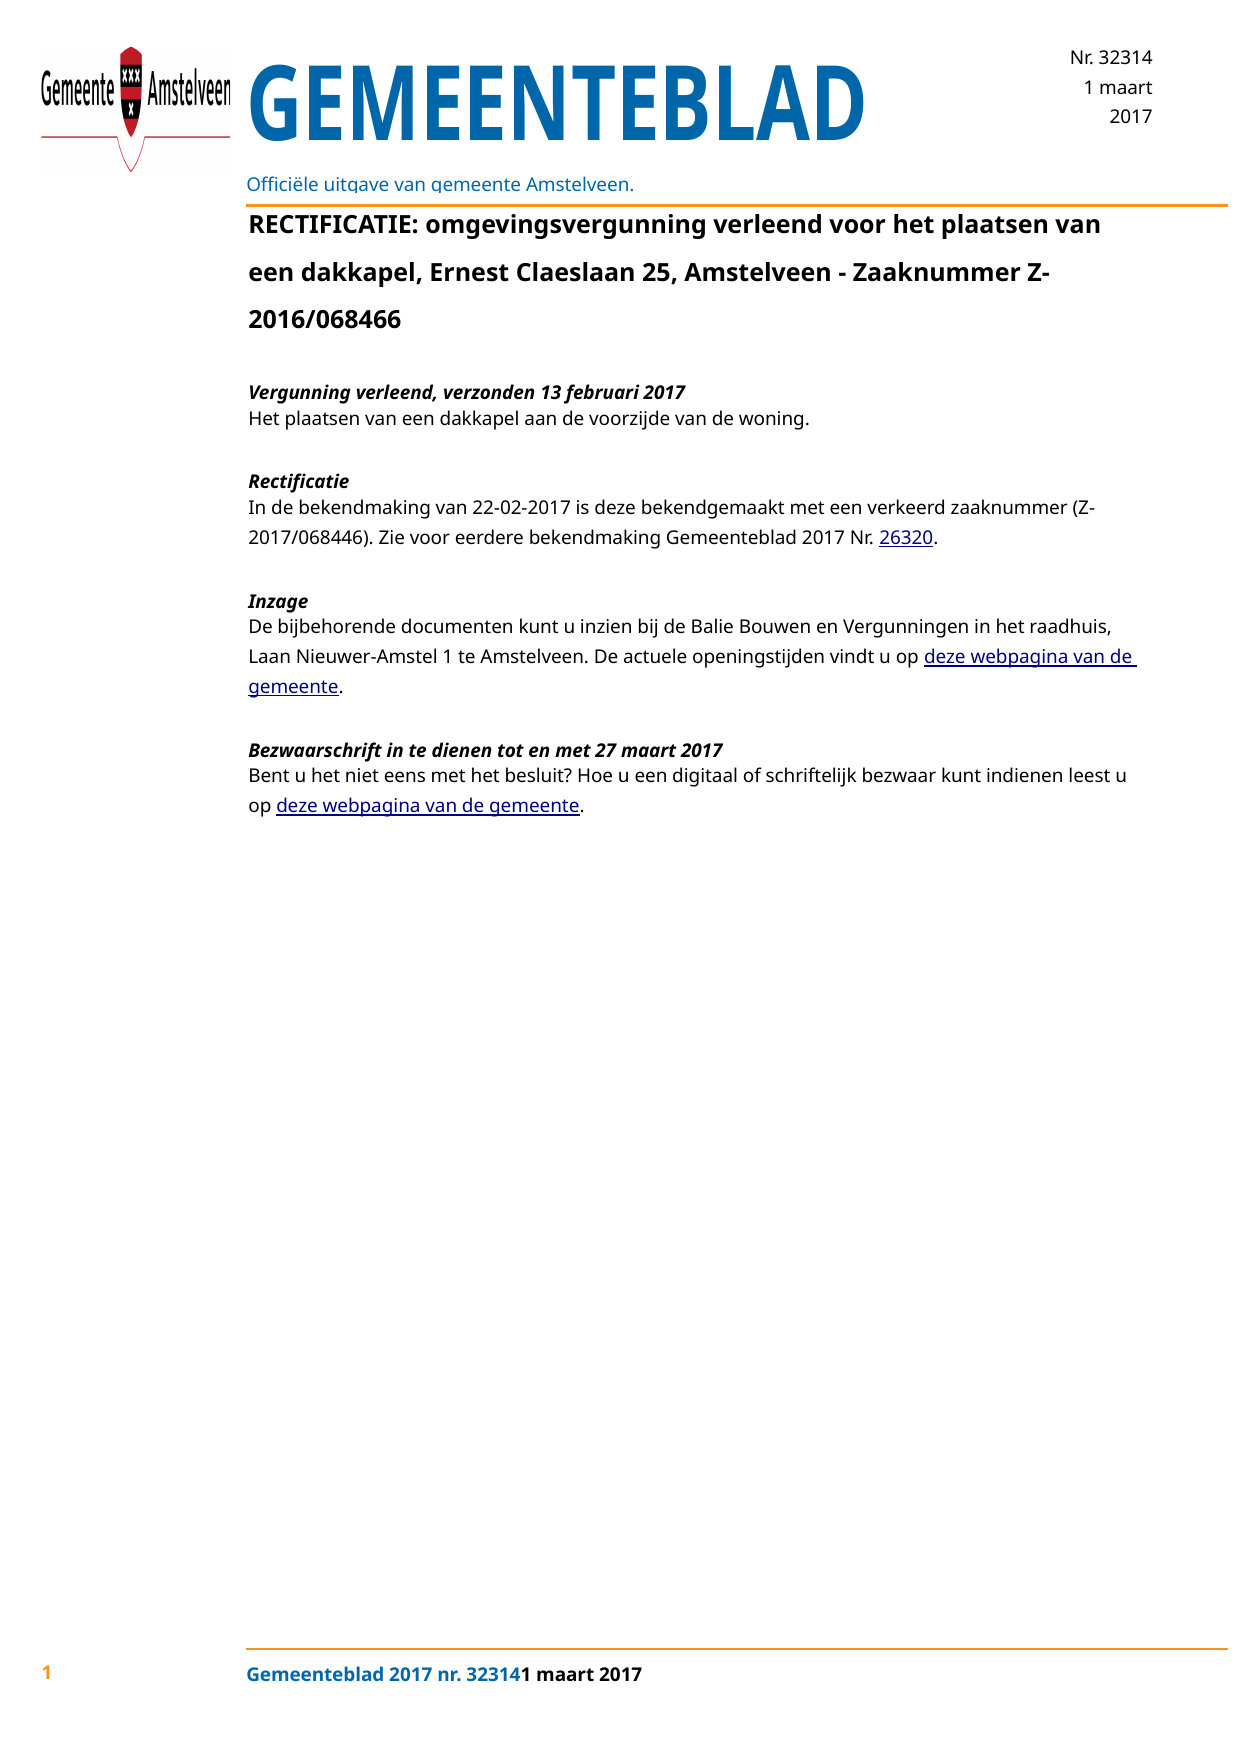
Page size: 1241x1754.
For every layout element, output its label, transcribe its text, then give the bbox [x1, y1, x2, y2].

text Rectificatie [248, 469, 1152, 494]
text Inzage [248, 588, 1152, 614]
text Bezwaarschrift in te dienen tot en met 27 maart 2017 [248, 737, 1152, 763]
text In de bekendmaking van 22-02-2017 is deze bekendgemaakt met een verkeerd zaaknummer (Z-2017/068446). Zie voor eerdere bekendmaking Gemeenteblad 2017 Nr. 26320. [248, 494, 1152, 550]
text De bijbehorende documenten kunt u inzien bij de Balie Bouwen en Vergunningen in het raadhuis, Laan Nieuwer-Amstel 1 te Amstelveen. De actuele openingstijden vindt u op deze webpagina van de gemeente. [248, 614, 1152, 699]
text Het plaatsen van een dakkapel aan de voorzijde van de woning. [248, 405, 1152, 431]
text Vergunning verleend, verzonden 13 februari 2017 [248, 379, 1152, 405]
picture [41, 47, 231, 172]
text RECTIFICATIE: omgevingsvergunning verleend voor het plaatsen van een dakkapel, Ernest Claeslaan 25, Amstelveen - Zaaknummer Z-2016/068466 [248, 207, 1152, 336]
text Bent u het niet eens met het besluit? Hoe u een digitaal of schriftelijk bezwaar kunt indienen leest u op deze webpagina van de gemeente. [248, 763, 1152, 818]
